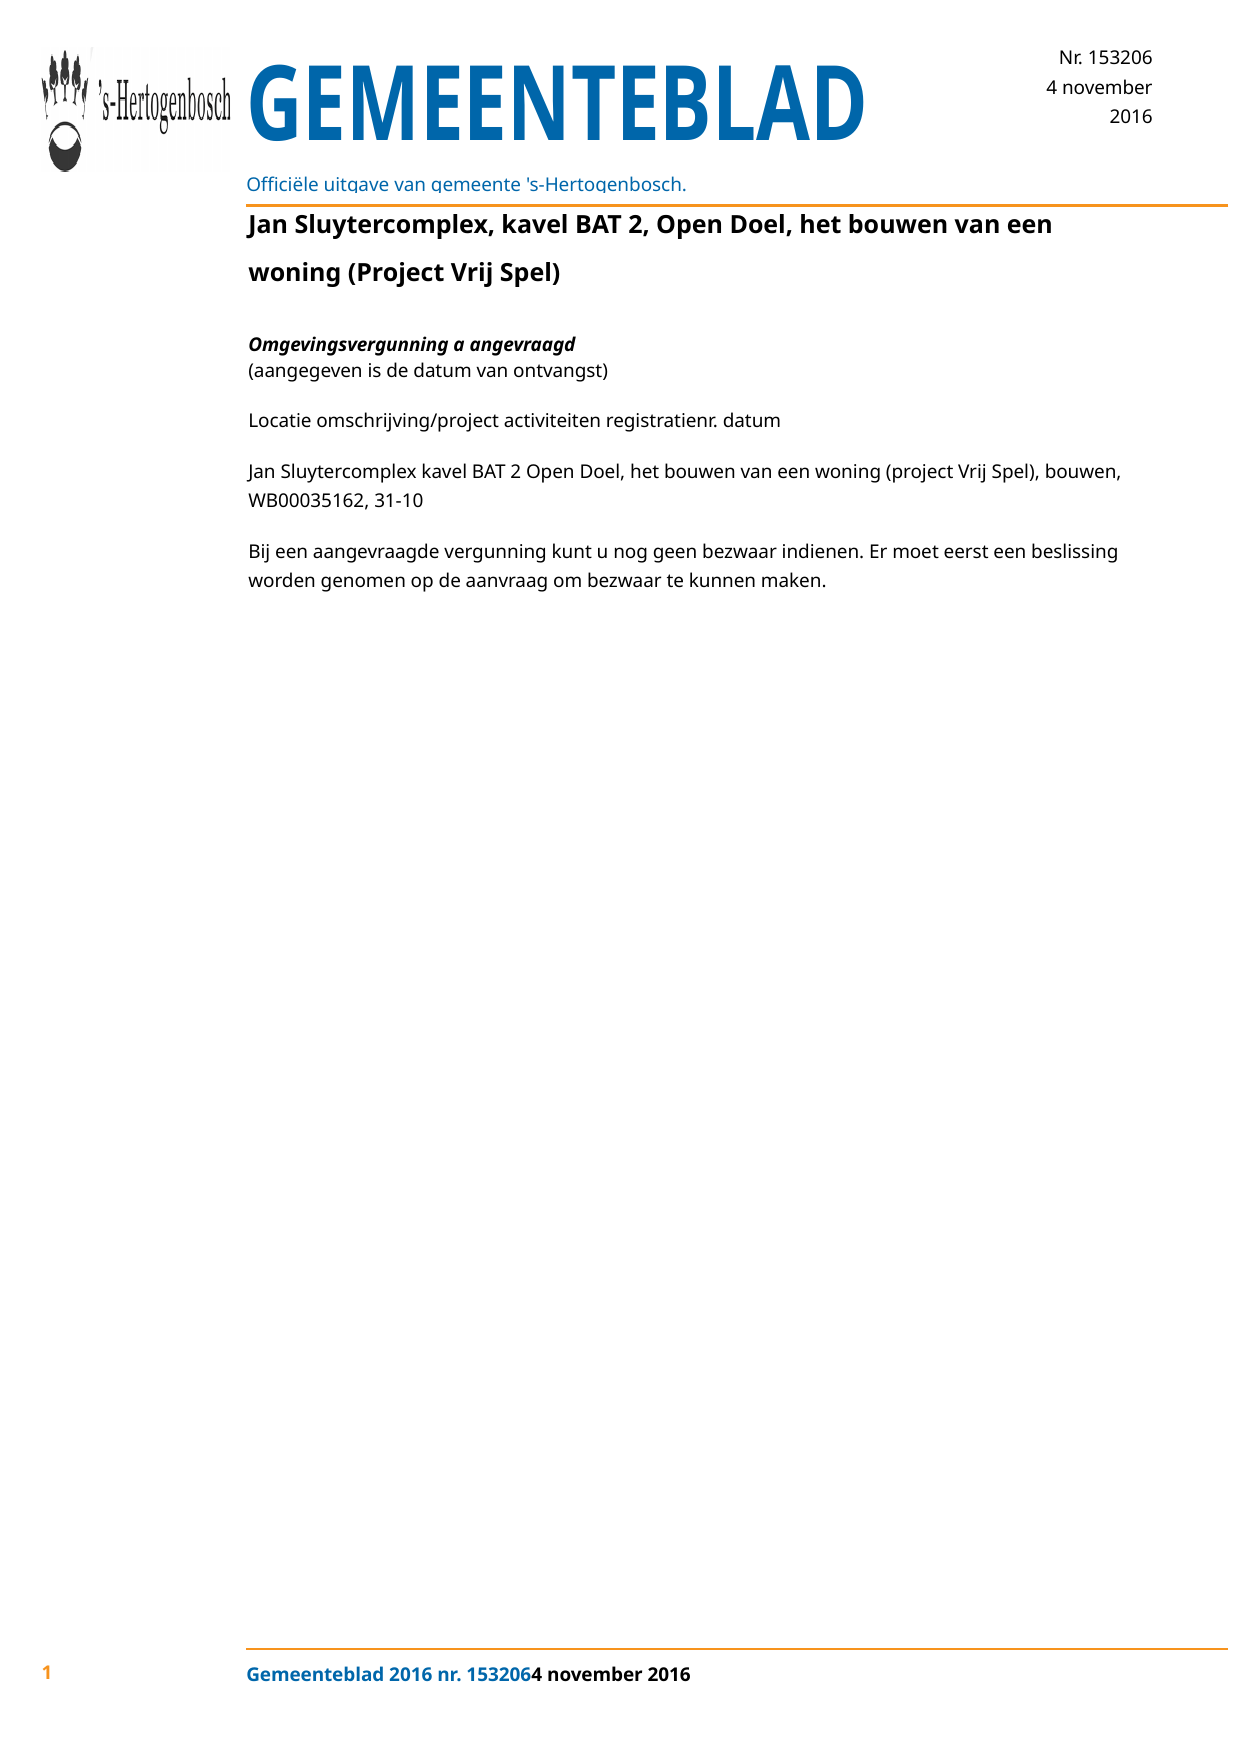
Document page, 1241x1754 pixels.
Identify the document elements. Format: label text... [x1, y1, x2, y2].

text Locatie omschrijving/project activiteiten registratienr. datum [248, 408, 1152, 433]
text Jan Sluytercomplex kavel BAT 2 Open Doel, het bouwen van een woning (project Vrij Spel), bouwen, WB00035162, 31-10 [248, 458, 1152, 513]
picture [41, 47, 231, 172]
text (aangegeven is de datum van ontvangst) [248, 357, 1152, 383]
text Jan Sluytercomplex, kavel BAT 2, Open Doel, het bouwen van een woning (Project Vrij Spel) [248, 207, 1152, 288]
text Omgevingsvergunning a angevraagd [248, 331, 1152, 357]
text Bij een aangevraagde vergunning kunt u nog geen bezwaar indienen. Er moet eerst een beslissing worden genomen op de aanvraag om bezwaar te kunnen maken. [248, 538, 1152, 593]
